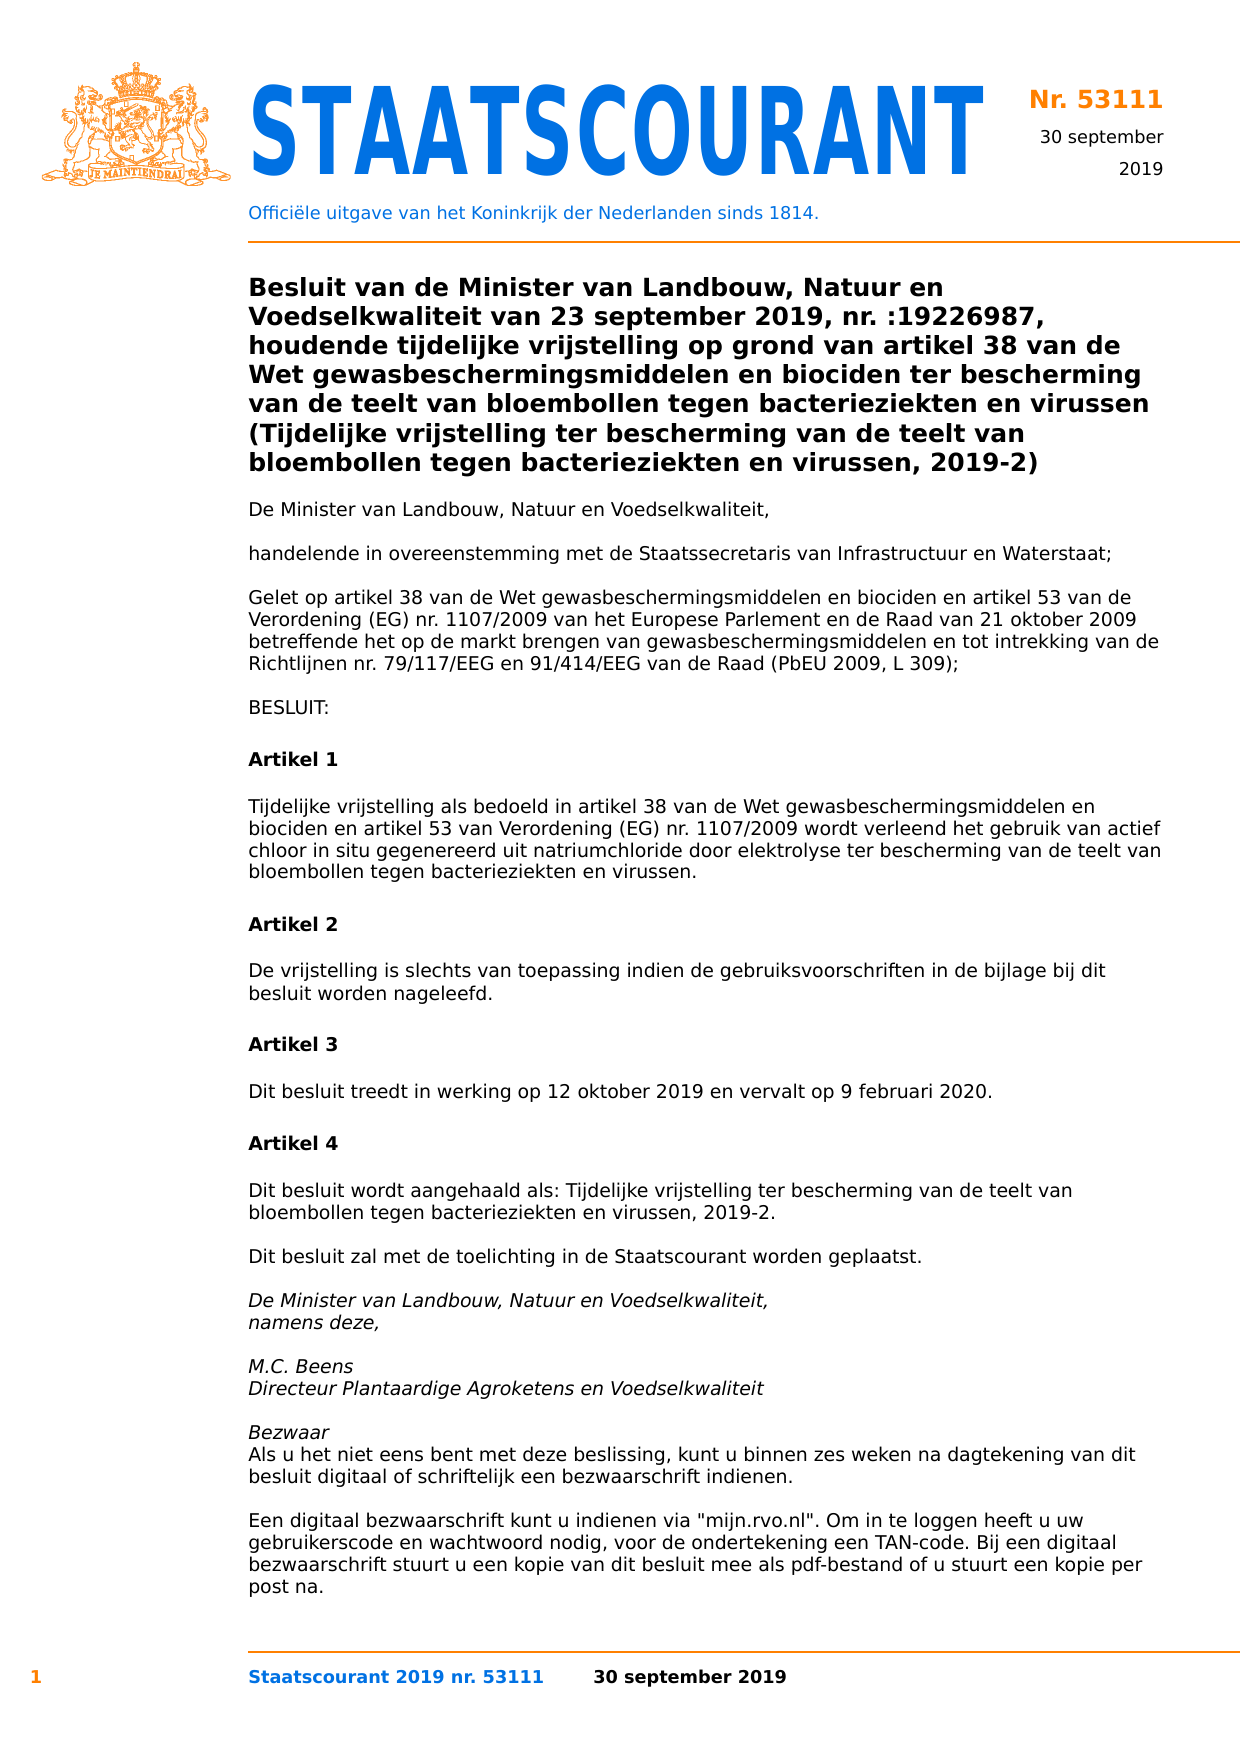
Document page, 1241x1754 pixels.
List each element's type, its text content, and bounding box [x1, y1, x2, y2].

table_cell 30 september [998, 121, 1240, 153]
table_header Nr. 53111 [998, 62, 1240, 121]
text De vrijstelling is slechts van toepassing indien de gebruiksvoorschriften in de bijlage bij dit besluit worden nageleefd. [248, 960, 1163, 1004]
subtitle Artikel 4 [248, 1133, 1163, 1155]
text Bezwaar [248, 1422, 1163, 1444]
text Dit besluit wordt aangehaald als: Tijdelijke vrijstelling ter bescherming van de teelt van bloembollen tegen bacterieziekten en virussen, 2019-2. [248, 1180, 1163, 1224]
table_cell 2019 [998, 153, 1240, 203]
subtitle Artikel 1 [248, 748, 1163, 771]
table_header [25, 62, 248, 241]
picture [41, 62, 231, 186]
subtitle Artikel 3 [248, 1034, 1163, 1056]
text Dit besluit treedt in werking op 12 oktober 2019 en vervalt op 9 februari 2020. [248, 1081, 1163, 1103]
text De Minister van Landbouw, Natuur en Voedselkwaliteit, [248, 499, 1163, 521]
text Als u het niet eens bent met deze beslissing, kunt u binnen zes weken na dagtekening van dit besluit digitaal of schriftelijk een bezwaarschrift indienen. [248, 1444, 1163, 1488]
text De Minister van Landbouw, Natuur en Voedselkwaliteit, namens deze, M.C. Beens Directeur Plantaardige Agroketens en Voedselkwaliteit [248, 1290, 1163, 1400]
text Gelet op artikel 38 van de Wet gewasbeschermingsmiddelen en biociden en artikel 53 van de Verordening (EG) nr. 1107/2009 van het Europese Parlement en de Raad van 21 oktober 2009 betreffende het op de markt brengen van gewasbeschermingsmiddelen en tot intrekking van de Richtlijnen nr. 79/117/EEG en 91/414/EEG van de Raad (PbEU 2009, L 309); [248, 587, 1163, 675]
table_header STAATSCOURANT [248, 62, 998, 203]
text Tijdelijke vrijstelling als bedoeld in artikel 38 van de Wet gewasbeschermingsmiddelen en biociden en artikel 53 van Verordening (EG) nr. 1107/2009 wordt verleend het gebruik van actief chloor in situ gegenereerd uit natriumchloride door elektrolyse ter bescherming van de teelt van bloembollen tegen bacterieziekten en virussen. [248, 796, 1163, 883]
text BESLUIT: [248, 697, 1163, 718]
text Een digitaal bezwaarschrift kunt u indienen via "mijn.rvo.nl". Om in te loggen heeft u uw gebruikerscode en wachtwoord nodig, voor de ondertekening een TAN-code. Bij een digitaal bezwaarschrift stuurt u een kopie van dit besluit mee als pdf-bestand of u stuurt een kopie per post na. [248, 1509, 1163, 1597]
text handelende in overeenstemming met de Staatssecretaris van Infrastructuur en Waterstaat; [248, 543, 1163, 565]
subtitle Besluit van de Minister van Landbouw, Natuur en Voedselkwaliteit van 23 september 2019, nr. :19226987, houdende tijdelijke vrijstelling op grond van artikel 38 van de Wet gewasbeschermingsmiddelen en biociden ter bescherming van de teelt van bloembollen tegen bacterieziekten en virussen (Tijdelijke vrijstelling ter bescherming van de teelt van bloembollen tegen bacterieziekten en virussen, 2019-2) [248, 273, 1163, 477]
table_cell Officiële uitgave van het Koninkrijk der Nederlanden sinds 1814. [248, 203, 1240, 241]
subtitle Artikel 2 [248, 913, 1163, 935]
text Dit besluit zal met de toelichting in de Staatscourant worden geplaatst. [248, 1246, 1163, 1268]
